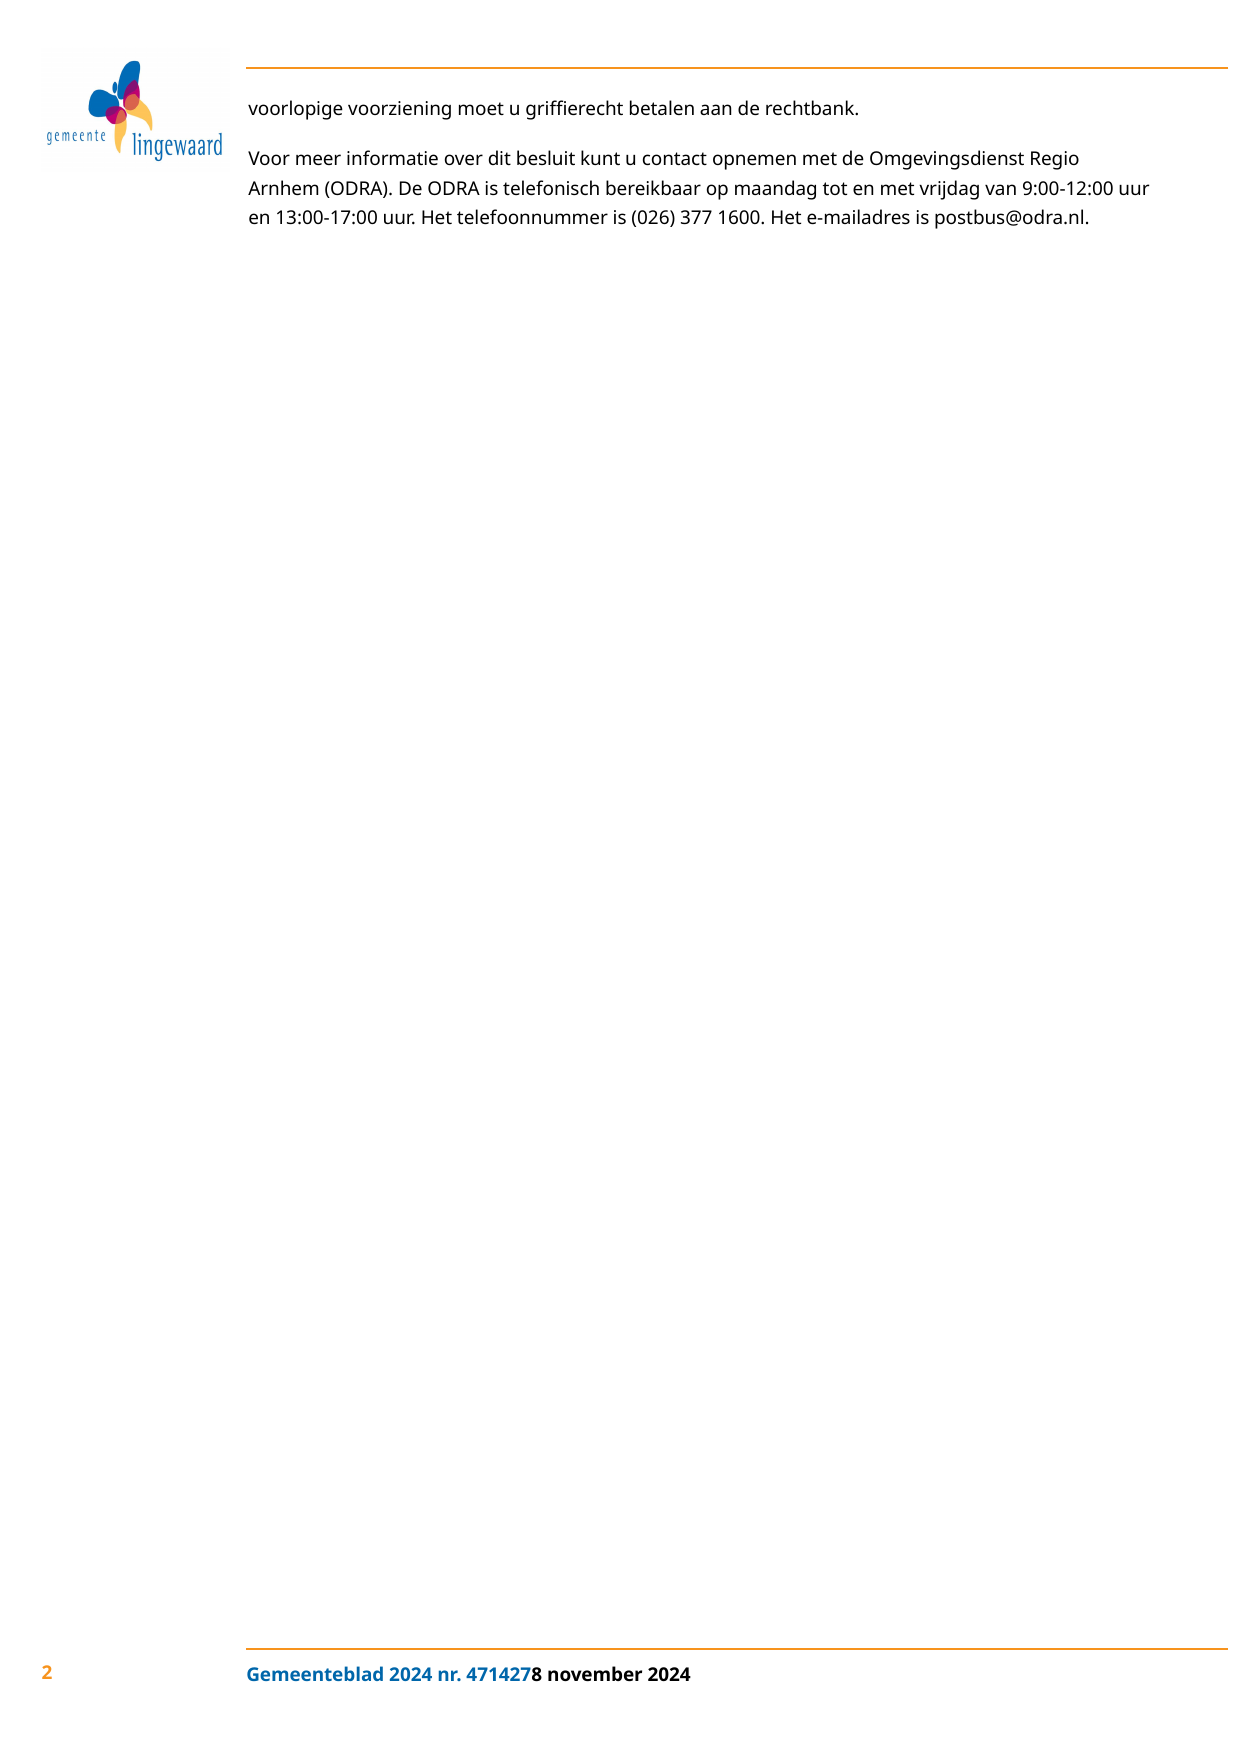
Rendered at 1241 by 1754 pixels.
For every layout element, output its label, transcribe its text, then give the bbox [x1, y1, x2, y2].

text Voor meer informatie over dit besluit kunt u contact opnemen met de Omgevingsdienst Regio Arnhem (ODRA). De ODRA is telefonisch bereikbaar op maandag tot en met vrijdag van 9:00-12:00 uur en 13:00-17:00 uur. Het telefoonnummer is (026) 377 1600. Het e-mailadres is postbus@odra.nl. [248, 145, 1152, 230]
text voorlopige voorziening moet u griffierecht betalen aan de rechtbank. [248, 95, 1152, 121]
picture [41, 47, 231, 172]
